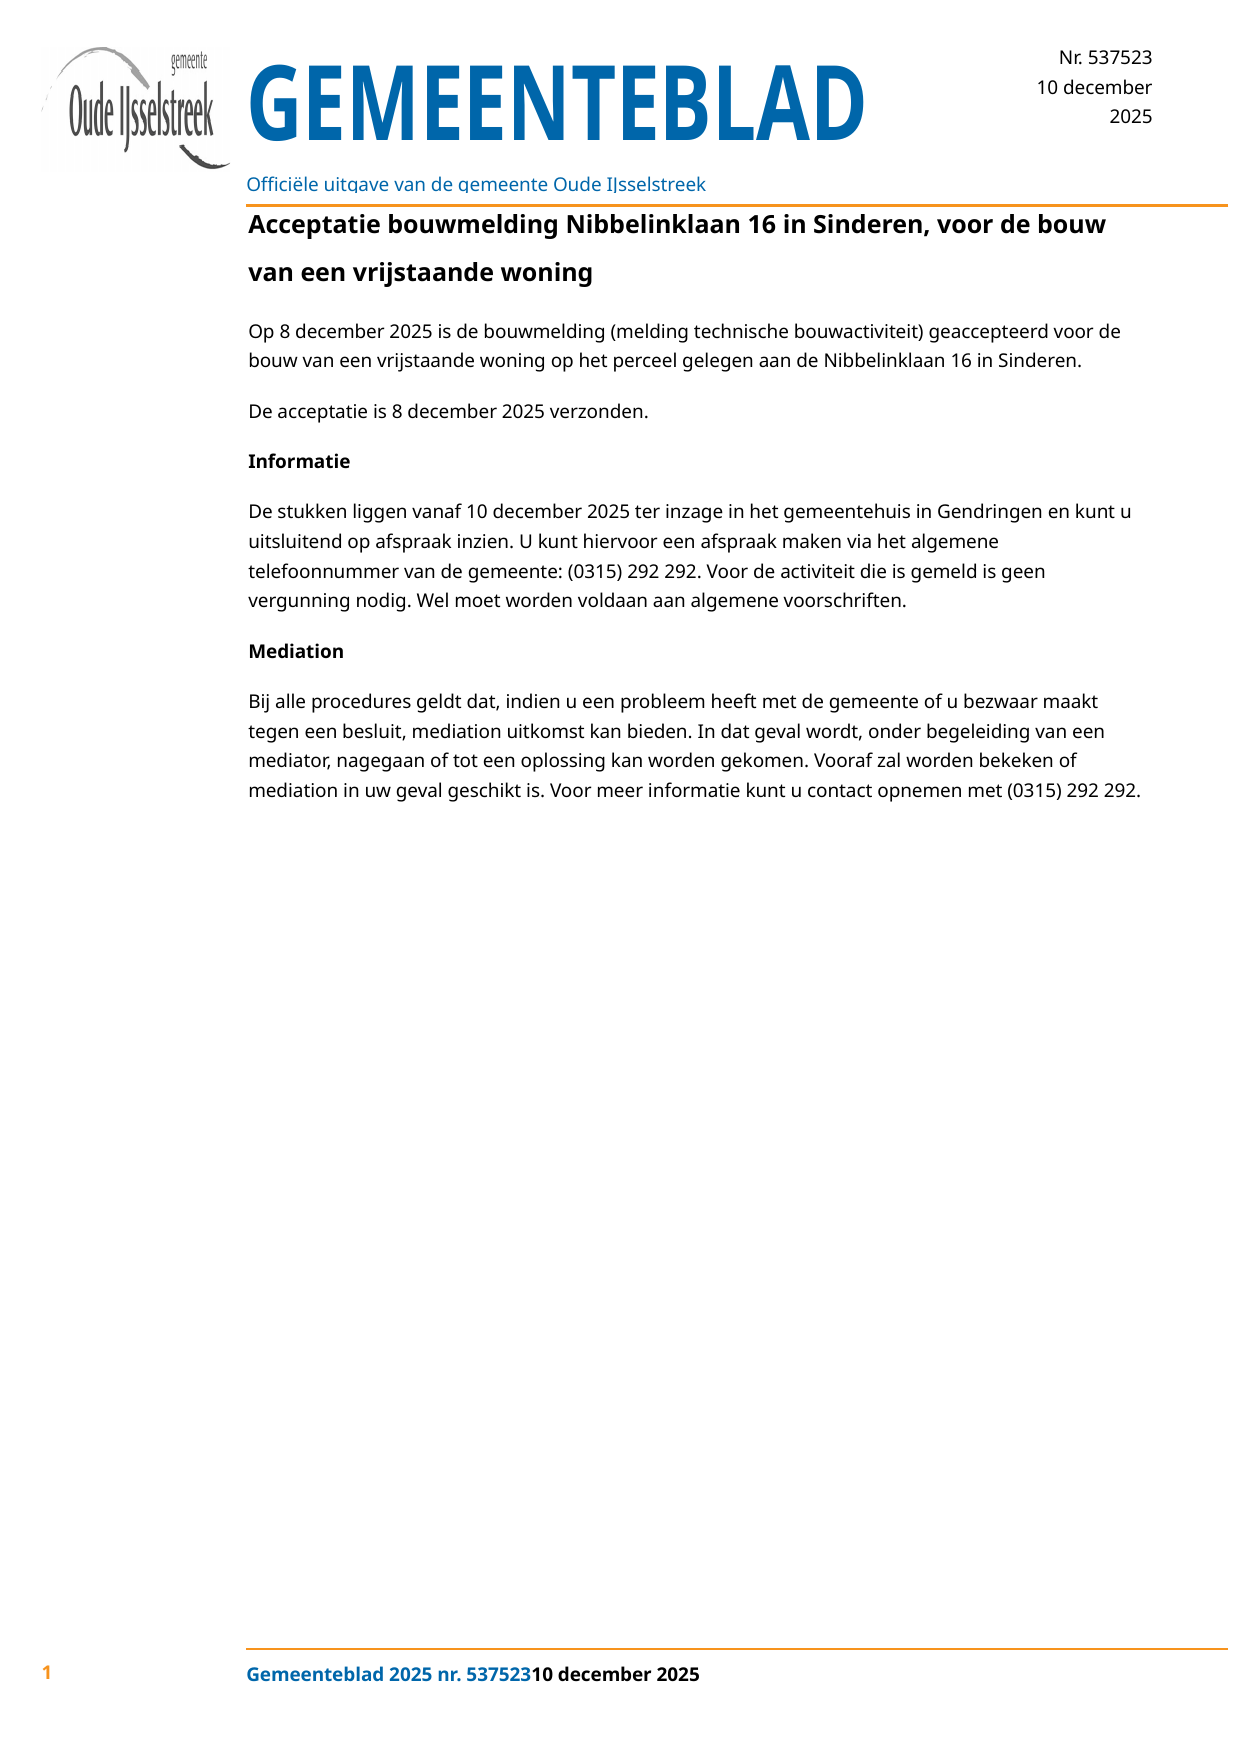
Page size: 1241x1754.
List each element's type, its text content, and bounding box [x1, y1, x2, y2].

text De stukken liggen vanaf 10 december 2025 ter inzage in het gemeentehuis in Gendringen en kunt u uitsluitend op afspraak inzien. U kunt hiervoor een afspraak maken via het algemene telefoonnummer van de gemeente: (0315) 292 292. Voor de activiteit die is gemeld is geen vergunning nodig. Wel moet worden voldaan aan algemene voorschriften. [248, 499, 1152, 613]
picture [41, 47, 231, 172]
text Mediation [248, 638, 1152, 664]
text Informatie [248, 448, 1152, 474]
text Bij alle procedures geldt dat, indien u een probleem heeft met de gemeente of u bezwaar maakt tegen een besluit, mediation uitkomst kan bieden. In dat geval wordt, onder begeleiding van een mediator, nagegaan of tot een oplossing kan worden gekomen. Vooraf zal worden bekeken of mediation in uw geval geschikt is. Voor meer informatie kunt u contact opnemen met (0315) 292 292. [248, 688, 1152, 803]
text Op 8 december 2025 is de bouwmelding (melding technische bouwactiviteit) geaccepteerd voor de bouw van een vrijstaande woning op het perceel gelegen aan de Nibbelinklaan 16 in Sinderen. [248, 318, 1152, 373]
text Acceptatie bouwmelding Nibbelinklaan 16 in Sinderen, voor de bouw van een vrijstaande woning [248, 207, 1152, 288]
text De acceptatie is 8 december 2025 verzonden. [248, 398, 1152, 424]
